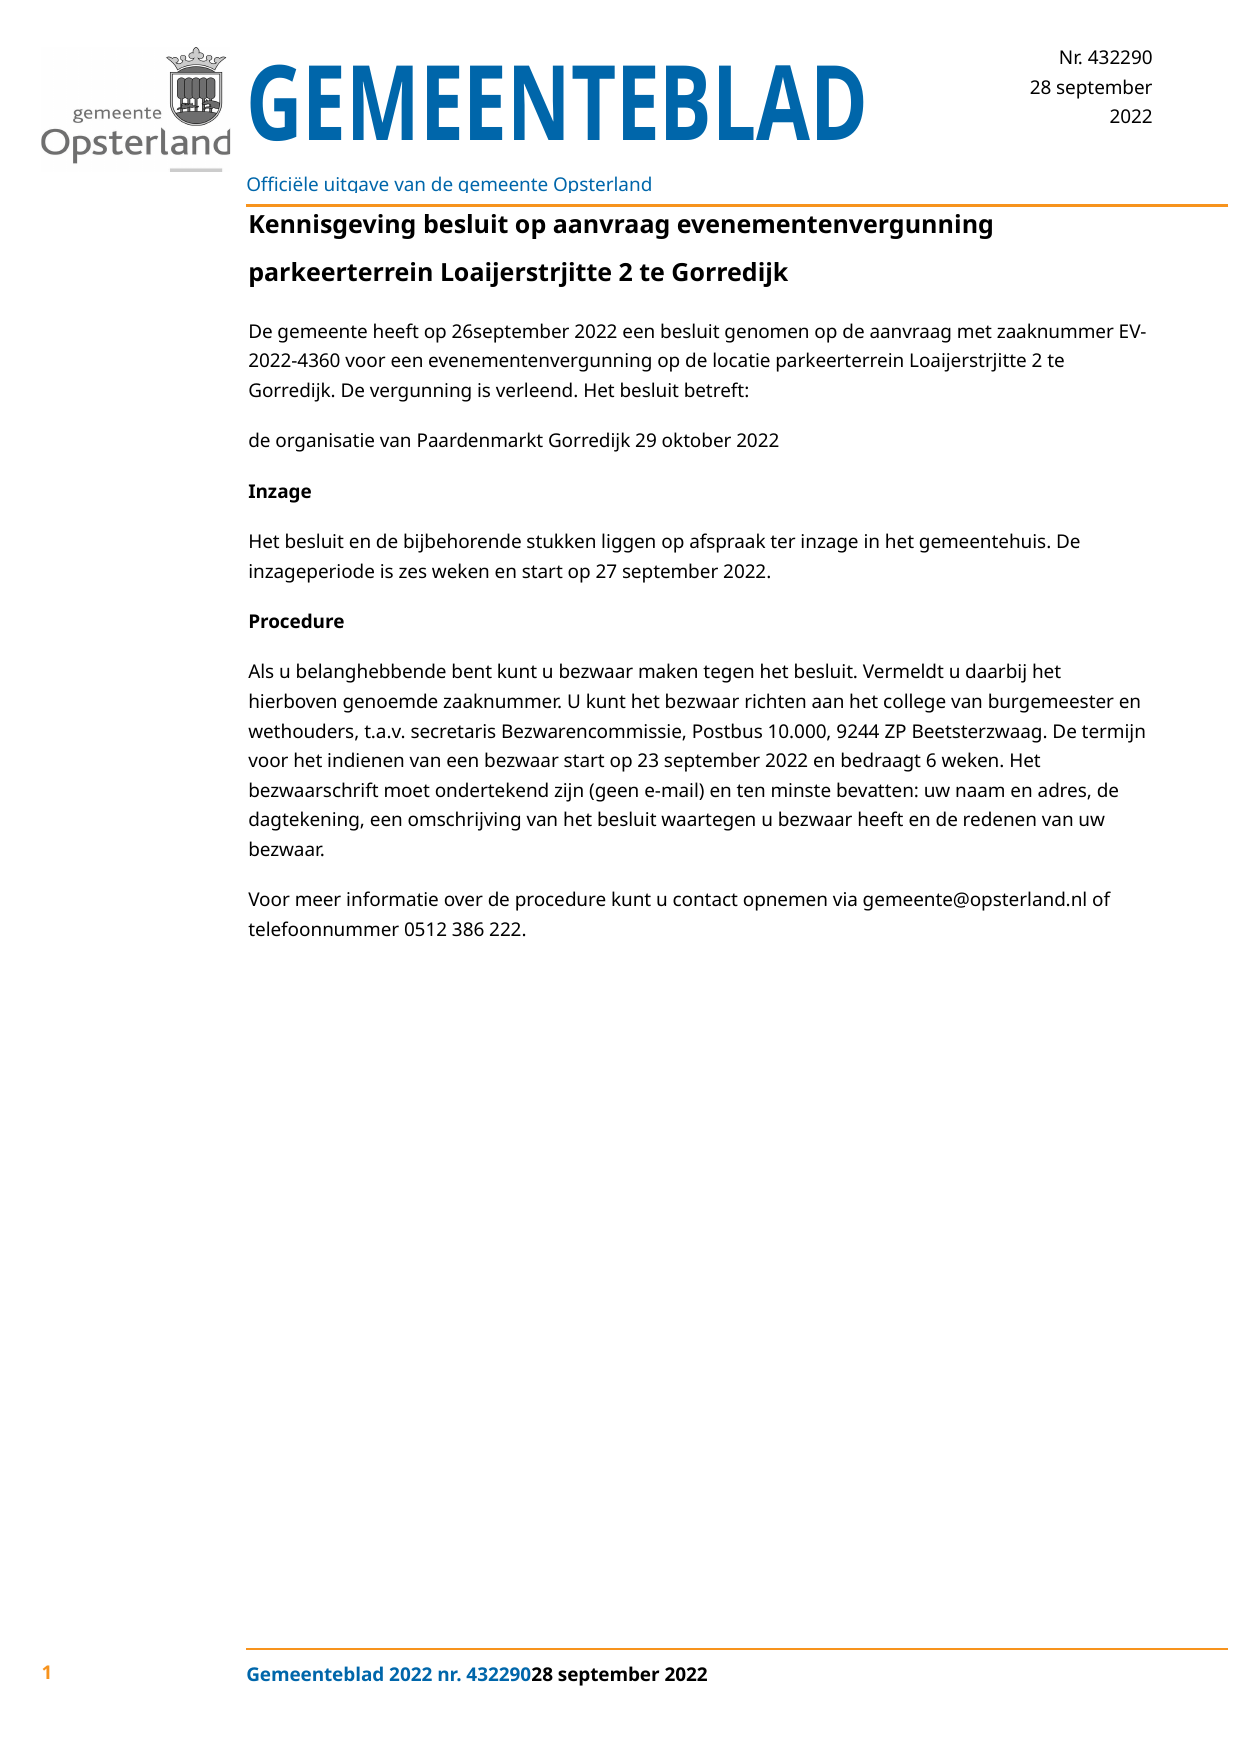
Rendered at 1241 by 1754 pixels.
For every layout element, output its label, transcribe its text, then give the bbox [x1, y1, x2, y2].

text de organisatie van Paardenmarkt Gorredijk 29 oktober 2022 [248, 427, 1152, 453]
text Het besluit en de bijbehorende stukken liggen op afspraak ter inzage in het gemeentehuis. De inzageperiode is zes weken en start op 27 september 2022. [248, 528, 1152, 584]
text De gemeente heeft op 26september 2022 een besluit genomen op de aanvraag met zaaknummer EV-2022-4360 voor een evenementenvergunning op de locatie parkeerterrein Loaijerstrjitte 2 te Gorredijk. De vergunning is verleend. Het besluit betreft: [248, 318, 1152, 403]
text Voor meer informatie over de procedure kunt u contact opnemen via gemeente@opsterland.nl of telefoonnummer 0512 386 222. [248, 887, 1152, 942]
picture [41, 47, 231, 172]
text Inzage [248, 478, 1152, 504]
text Als u belanghebbende bent kunt u bezwaar maken tegen het besluit. Vermeldt u daarbij het hierboven genoemde zaaknummer. U kunt het bezwaar richten aan het college van burgemeester en wethouders, t.a.v. secretaris Bezwarencommissie, Postbus 10.000, 9244 ZP Beetsterzwaag. De termijn voor het indienen van een bezwaar start op 23 september 2022 en bedraagt 6 weken. Het bezwaarschrift moet ondertekend zijn (geen e-mail) en ten minste bevatten: uw naam en adres, de dagtekening, een omschrijving van het besluit waartegen u bezwaar heeft en de redenen van uw bezwaar. [248, 659, 1152, 862]
text Procedure [248, 608, 1152, 634]
text Kennisgeving besluit op aanvraag evenementenvergunning parkeerterrein Loaijerstrjitte 2 te Gorredijk [248, 207, 1152, 288]
